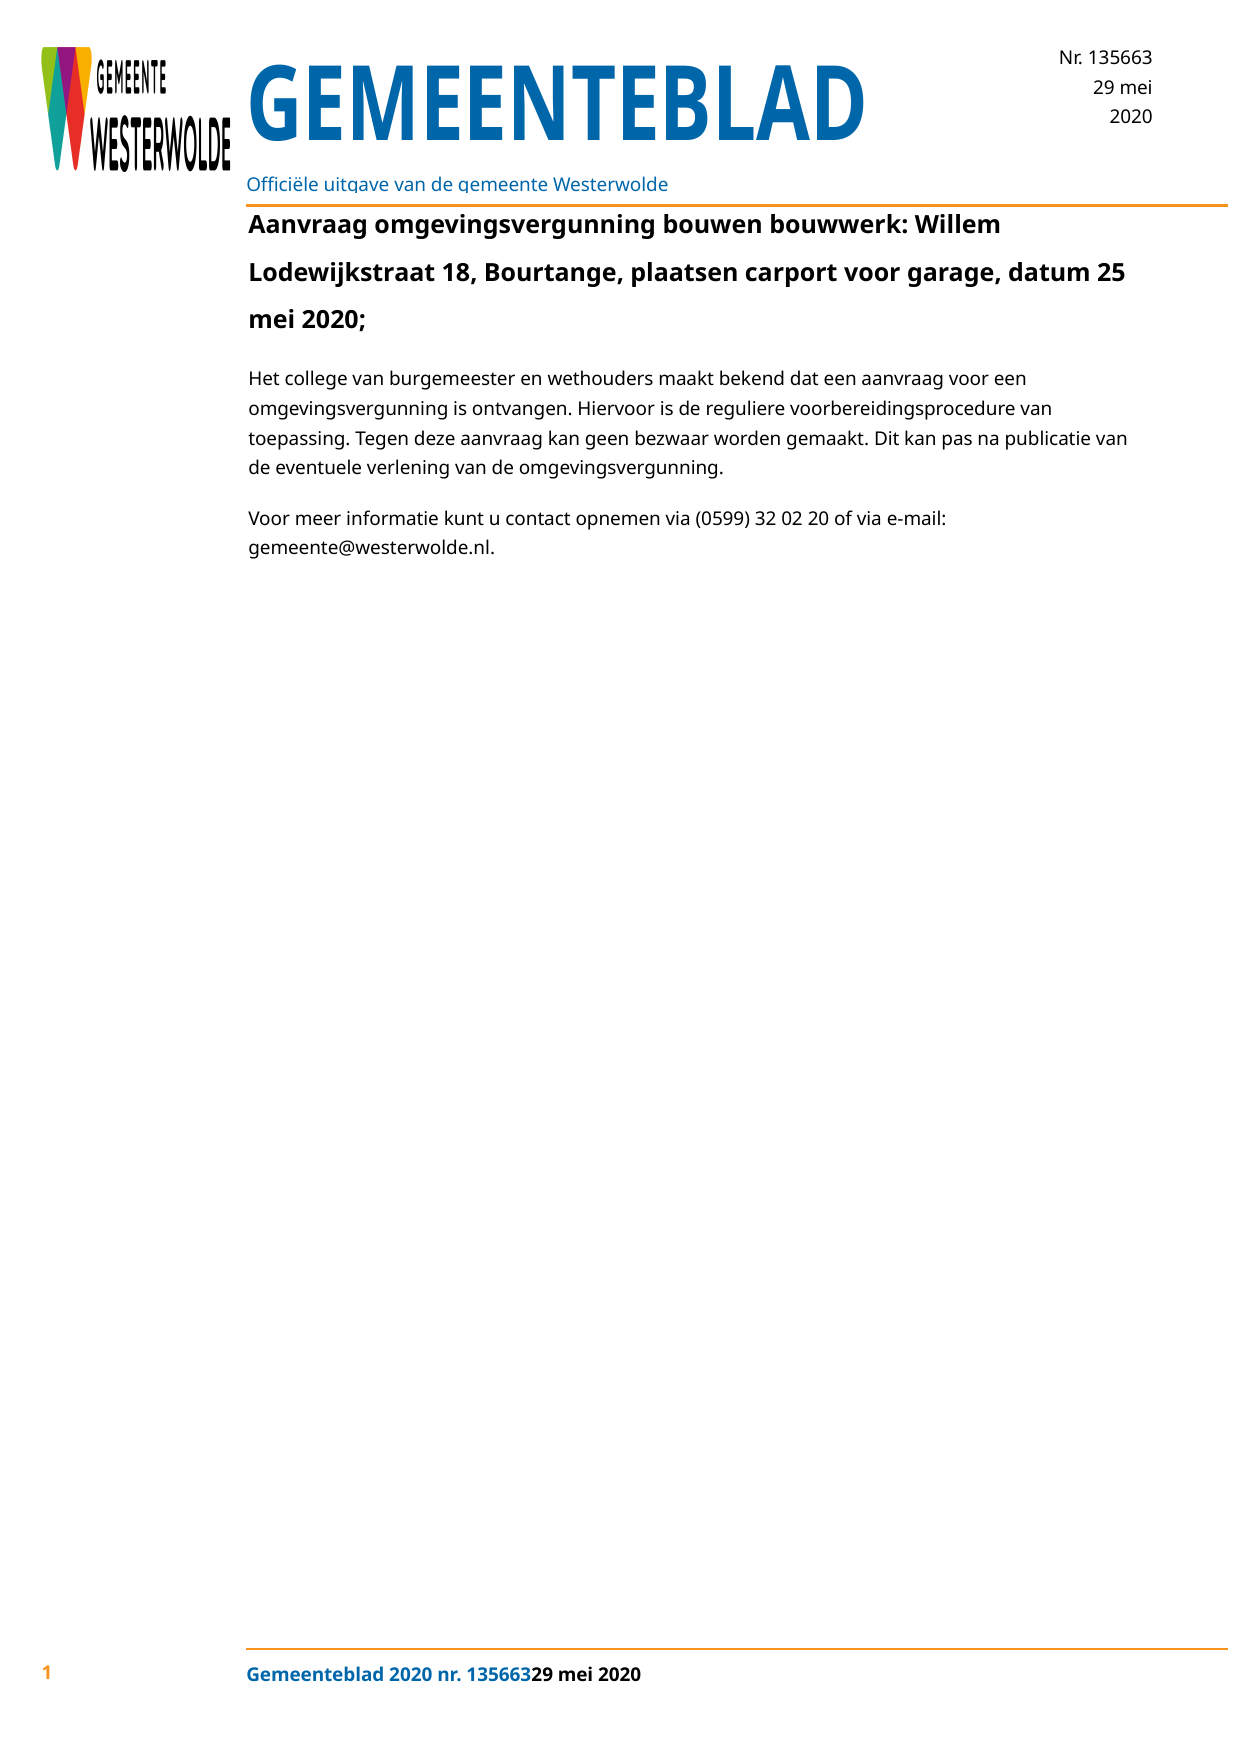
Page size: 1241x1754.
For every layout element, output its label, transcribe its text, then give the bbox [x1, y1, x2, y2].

picture [41, 47, 231, 172]
text Aanvraag omgevingsvergunning bouwen bouwwerk: Willem Lodewijkstraat 18, Bourtange, plaatsen carport voor garage, datum 25 mei 2020; [248, 207, 1152, 336]
text Voor meer informatie kunt u contact opnemen via (0599) 32 02 20 of via e-mail: gemeente@westerwolde.nl. [248, 505, 1152, 560]
text Het college van burgemeester en wethouders maakt bekend dat een aanvraag voor een omgevingsvergunning is ontvangen. Hiervoor is de reguliere voorbereidingsprocedure van toepassing. Tegen deze aanvraag kan geen bezwaar worden gemaakt. Dit kan pas na publicatie van de eventuele verlening van de omgevingsvergunning. [248, 366, 1152, 480]
